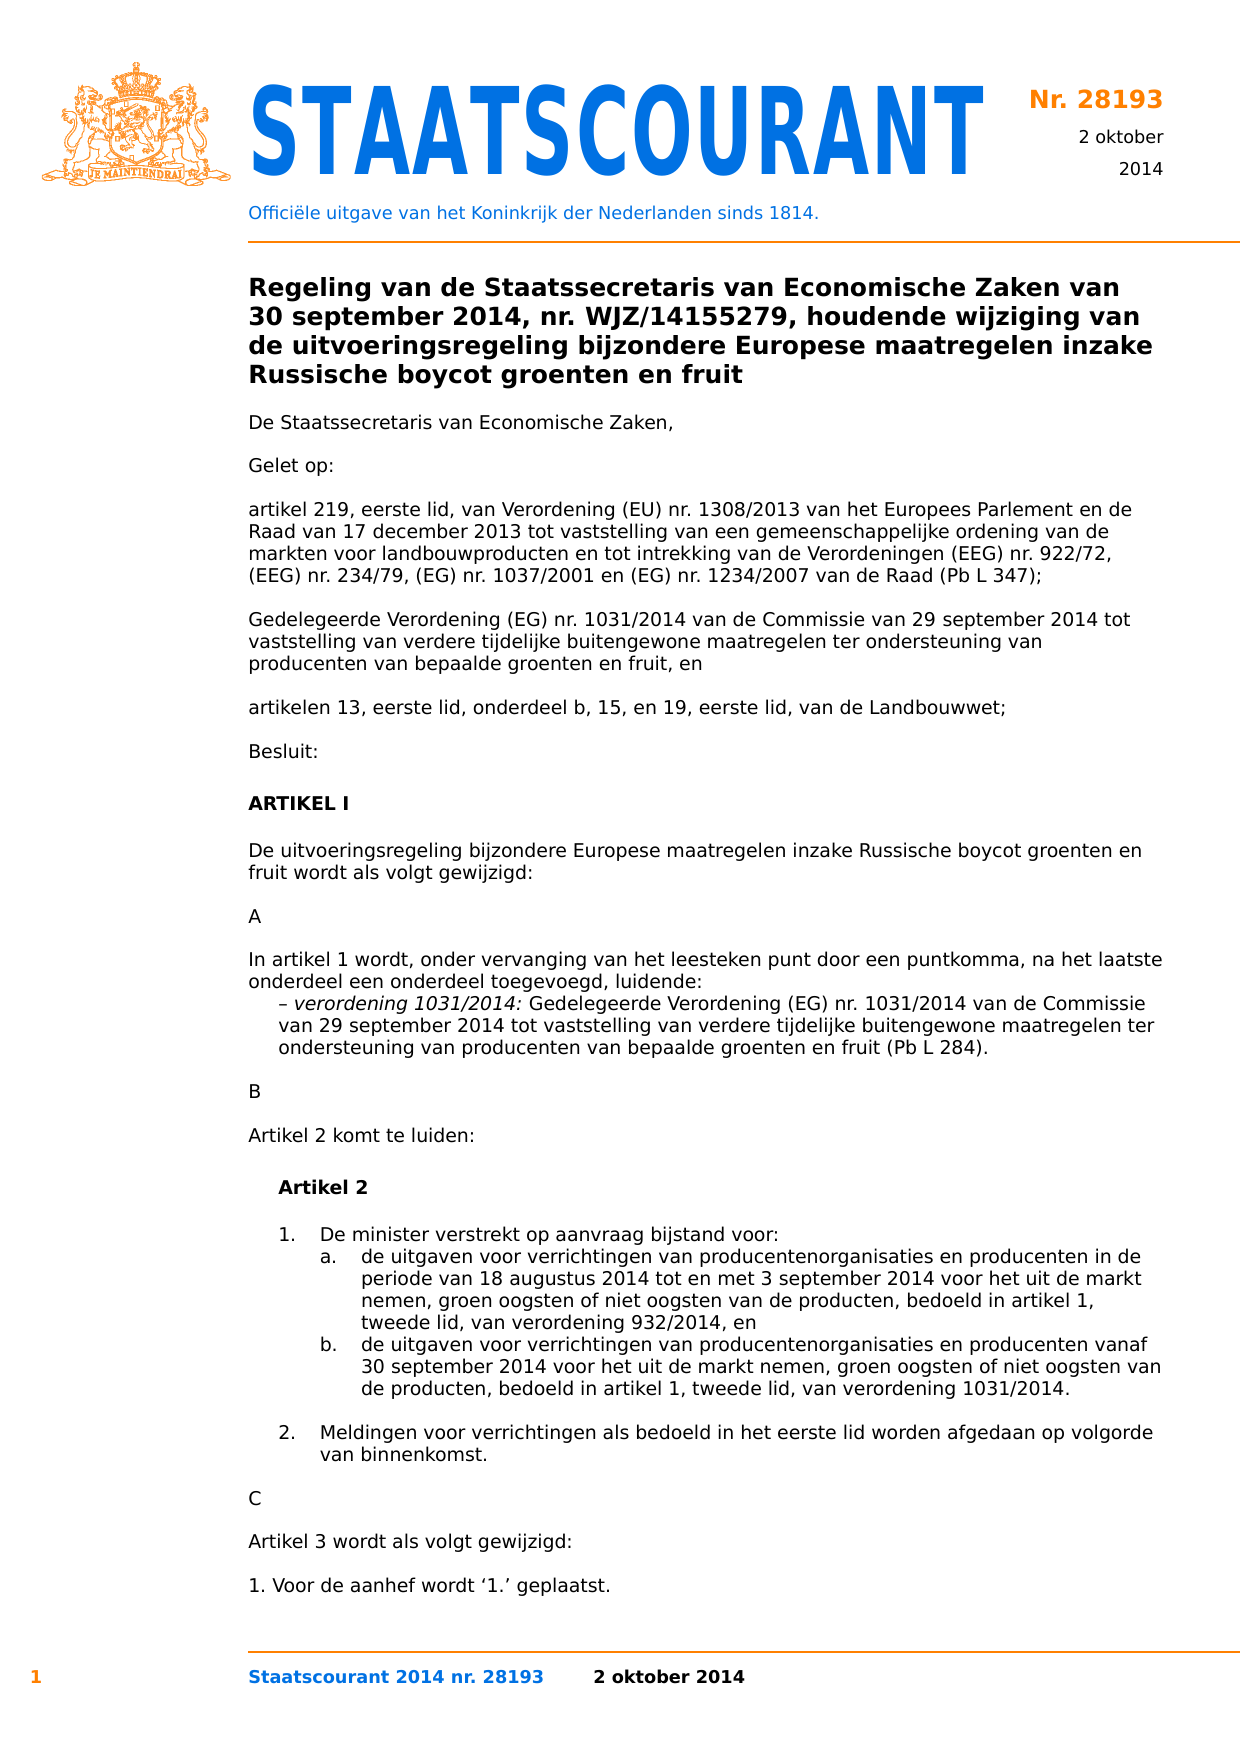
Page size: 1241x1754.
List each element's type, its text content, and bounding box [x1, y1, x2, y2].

subtitle ARTIKEL I [248, 793, 1163, 815]
text Gelet op: [248, 455, 1163, 477]
table_cell Officiële uitgave van het Koninkrijk der Nederlanden sinds 1814. [248, 203, 1240, 241]
text – verordening 1031/2014: Gedelegeerde Verordening (EG) nr. 1031/2014 van de Commissie van 29 september 2014 tot vaststelling van verdere tijdelijke buitengewone maatregelen ter ondersteuning van producenten van bepaalde groenten en fruit (Pb L 284). [278, 993, 1163, 1059]
table_cell 2014 [998, 153, 1240, 203]
table_header Nr. 28193 [998, 62, 1240, 121]
subtitle Regeling van de Staatssecretaris van Economische Zaken van 30 september 2014, nr. WJZ/14155279, houdende wijziging van de uitvoeringsregeling bijzondere Europese maatregelen inzake Russische boycot groenten en fruit [248, 273, 1163, 390]
text 1. De minister verstrekt op aanvraag bijstand voor: [278, 1224, 1163, 1246]
text artikel 219, eerste lid, van Verordening (EU) nr. 1308/2013 van het Europees Parlement en de Raad van 17 december 2013 tot vaststelling van een gemeenschappelijke ordening van de markten voor landbouwproducten en tot intrekking van de Verordeningen (EEG) nr. 922/72, (EEG) nr. 234/79, (EG) nr. 1037/2001 en (EG) nr. 1234/2007 van de Raad (Pb L 347); [248, 499, 1163, 587]
text De uitvoeringsregeling bijzondere Europese maatregelen inzake Russische boycot groenten en fruit wordt als volgt gewijzigd: [248, 840, 1163, 884]
table_cell 2 oktober [998, 121, 1240, 153]
text De Staatssecretaris van Economische Zaken, [248, 412, 1163, 433]
text b. de uitgaven voor verrichtingen van producentenorganisaties en producenten vanaf 30 september 2014 voor het uit de markt nemen, groen oogsten of niet oogsten van de producten, bedoeld in artikel 1, tweede lid, van verordening 1031/2014. [319, 1334, 1163, 1400]
text Besluit: [248, 741, 1163, 763]
text Gedelegeerde Verordening (EG) nr. 1031/2014 van de Commissie van 29 september 2014 tot vaststelling van verdere tijdelijke buitengewone maatregelen ter ondersteuning van producenten van bepaalde groenten en fruit, en [248, 609, 1163, 675]
picture [41, 62, 231, 186]
table_header STAATSCOURANT [248, 62, 998, 203]
text C [248, 1487, 1163, 1509]
text Artikel 2 komt te luiden: [248, 1125, 1163, 1147]
text artikelen 13, eerste lid, onderdeel b, 15, en 19, eerste lid, van de Landbouwwet; [248, 697, 1163, 719]
text a. de uitgaven voor verrichtingen van producentenorganisaties en producenten in de periode van 18 augustus 2014 tot en met 3 september 2014 voor het uit de markt nemen, groen oogsten of niet oogsten van de producten, bedoeld in artikel 1, tweede lid, van verordening 932/2014, en [319, 1246, 1163, 1334]
text In artikel 1 wordt, onder vervanging van het leesteken punt door een puntkomma, na het laatste onderdeel een onderdeel toegevoegd, luidende: [248, 949, 1163, 993]
text 2. Meldingen voor verrichtingen als bedoeld in het eerste lid worden afgedaan op volgorde van binnenkomst. [278, 1422, 1163, 1466]
text A [248, 906, 1163, 927]
text B [248, 1081, 1163, 1103]
subtitle Artikel 2 [278, 1177, 1163, 1199]
text Artikel 3 wordt als volgt gewijzigd: [248, 1531, 1163, 1553]
table_header [25, 62, 248, 241]
text 1. Voor de aanhef wordt ‘1.’ geplaatst. [248, 1575, 1163, 1597]
